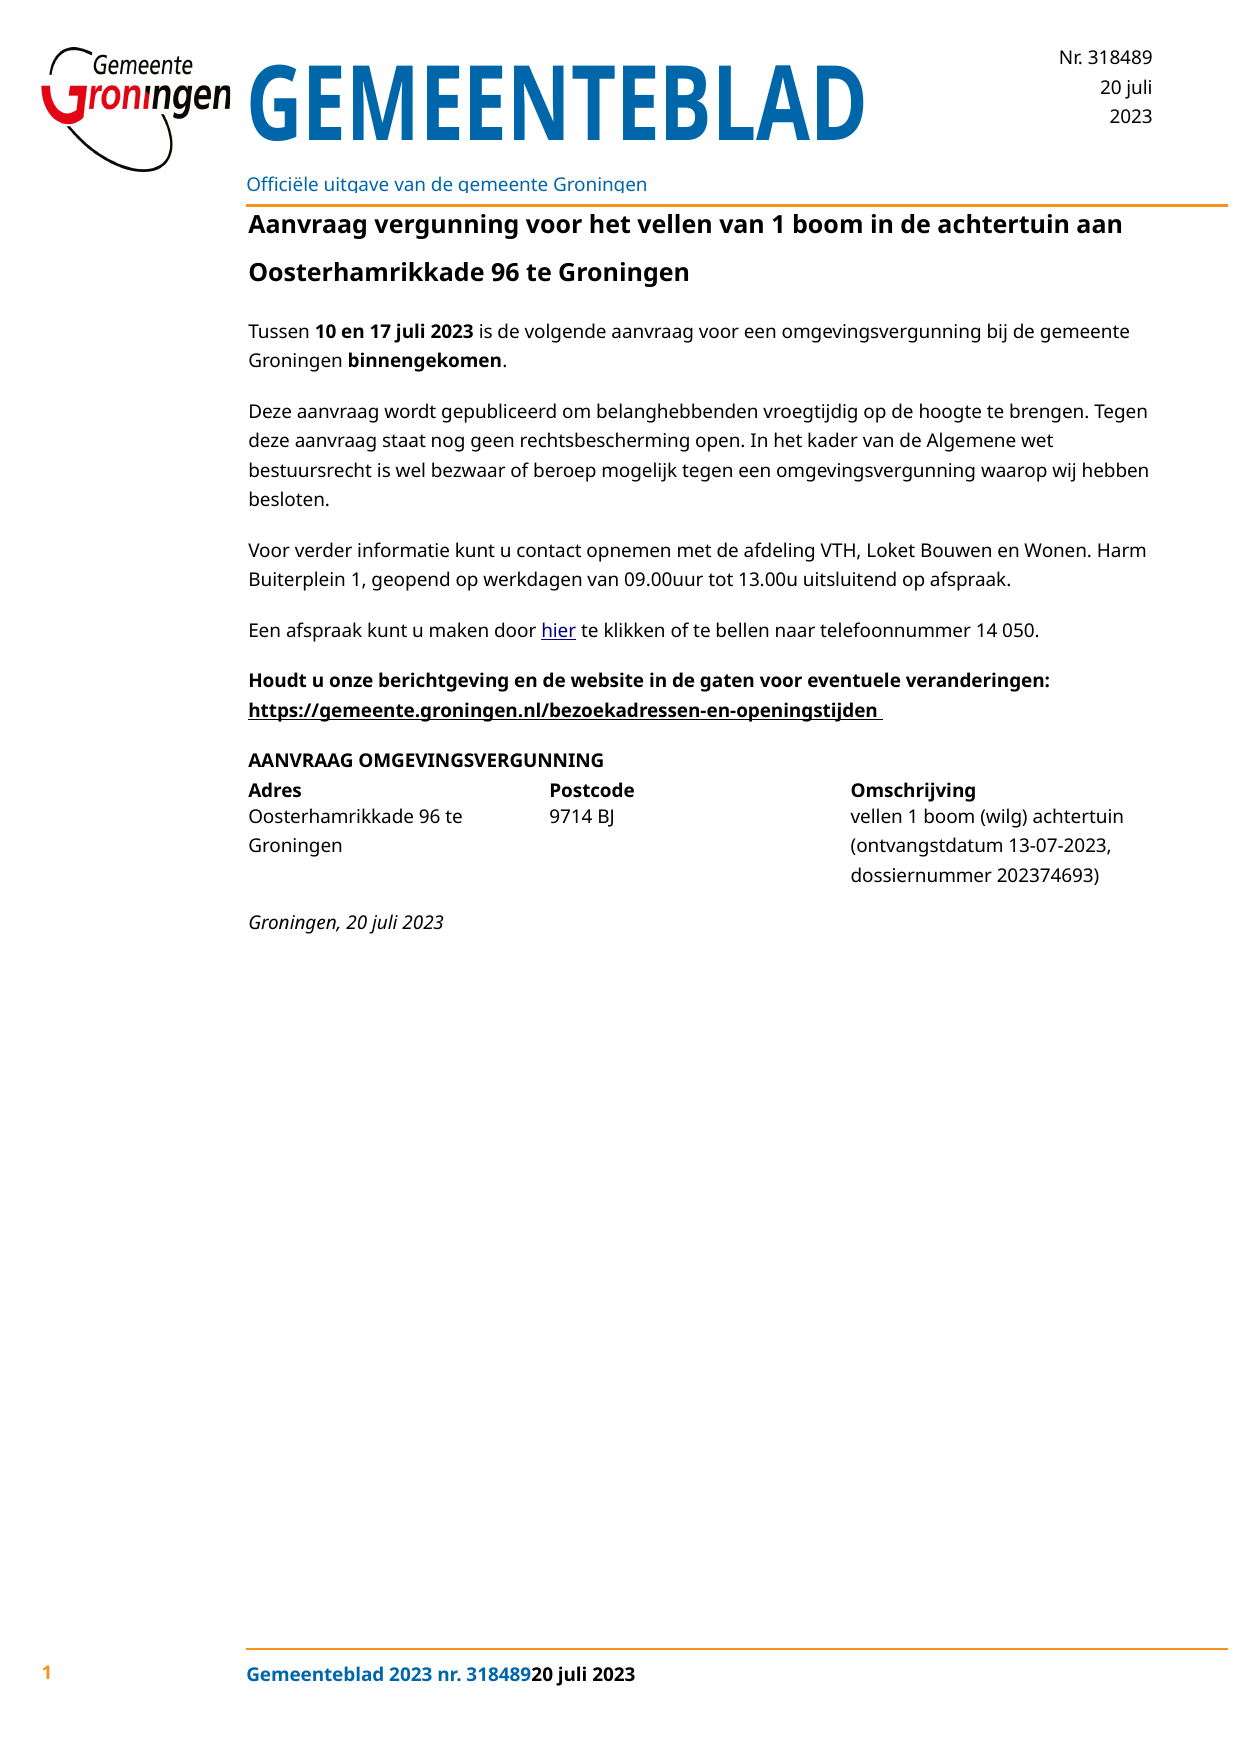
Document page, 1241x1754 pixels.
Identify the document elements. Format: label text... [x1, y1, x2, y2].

text Groningen, 20 juli 2023 [248, 909, 1152, 935]
text Aanvraag vergunning voor het vellen van 1 boom in de achtertuin aan Oosterhamrikkade 96 te Groningen [248, 207, 1152, 288]
text AANVRAAG OMGEVINGSVERGUNNING [248, 747, 1152, 773]
table_header Postcode [549, 777, 850, 803]
text Tussen 10 en 17 juli 2023 is de volgende aanvraag voor een omgevingsvergunning bij de gemeente Groningen binnengekomen. [248, 318, 1152, 373]
table_header Adres [248, 777, 549, 803]
text Deze aanvraag wordt gepubliceerd om belanghebbenden vroegtijdig op de hoogte te brengen. Tegen deze aanvraag staat nog geen rechtsbescherming open. In het kader van de Algemene wet bestuursrecht is wel bezwaar of beroep mogelijk tegen een omgevingsvergunning waarop wij hebben besloten. [248, 398, 1152, 512]
table_header Omschrijving [850, 777, 1152, 803]
table_cell vellen 1 boom (wilg) achtertuin (ontvangstdatum 13-07-2023, dossiernummer 202374693) [850, 803, 1152, 888]
table_cell Oosterhamrikkade 96 te Groningen [248, 803, 549, 888]
table_cell 9714 BJ [549, 803, 850, 888]
picture [41, 47, 231, 172]
text Voor verder informatie kunt u contact opnemen met de afdeling VTH, Loket Bouwen en Wonen. Harm Buiterplein 1, geopend op werkdagen van 09.00uur tot 13.00u uitsluitend op afspraak. [248, 537, 1152, 592]
text Een afspraak kunt u maken door hier te klikken of te bellen naar telefoonnummer 14 050. [248, 617, 1152, 643]
text Houdt u onze berichtgeving en de website in de gaten voor eventuele veranderingen: https://gemeente.groningen.nl/bezoekadressen-en-openingstijden [248, 667, 1152, 723]
